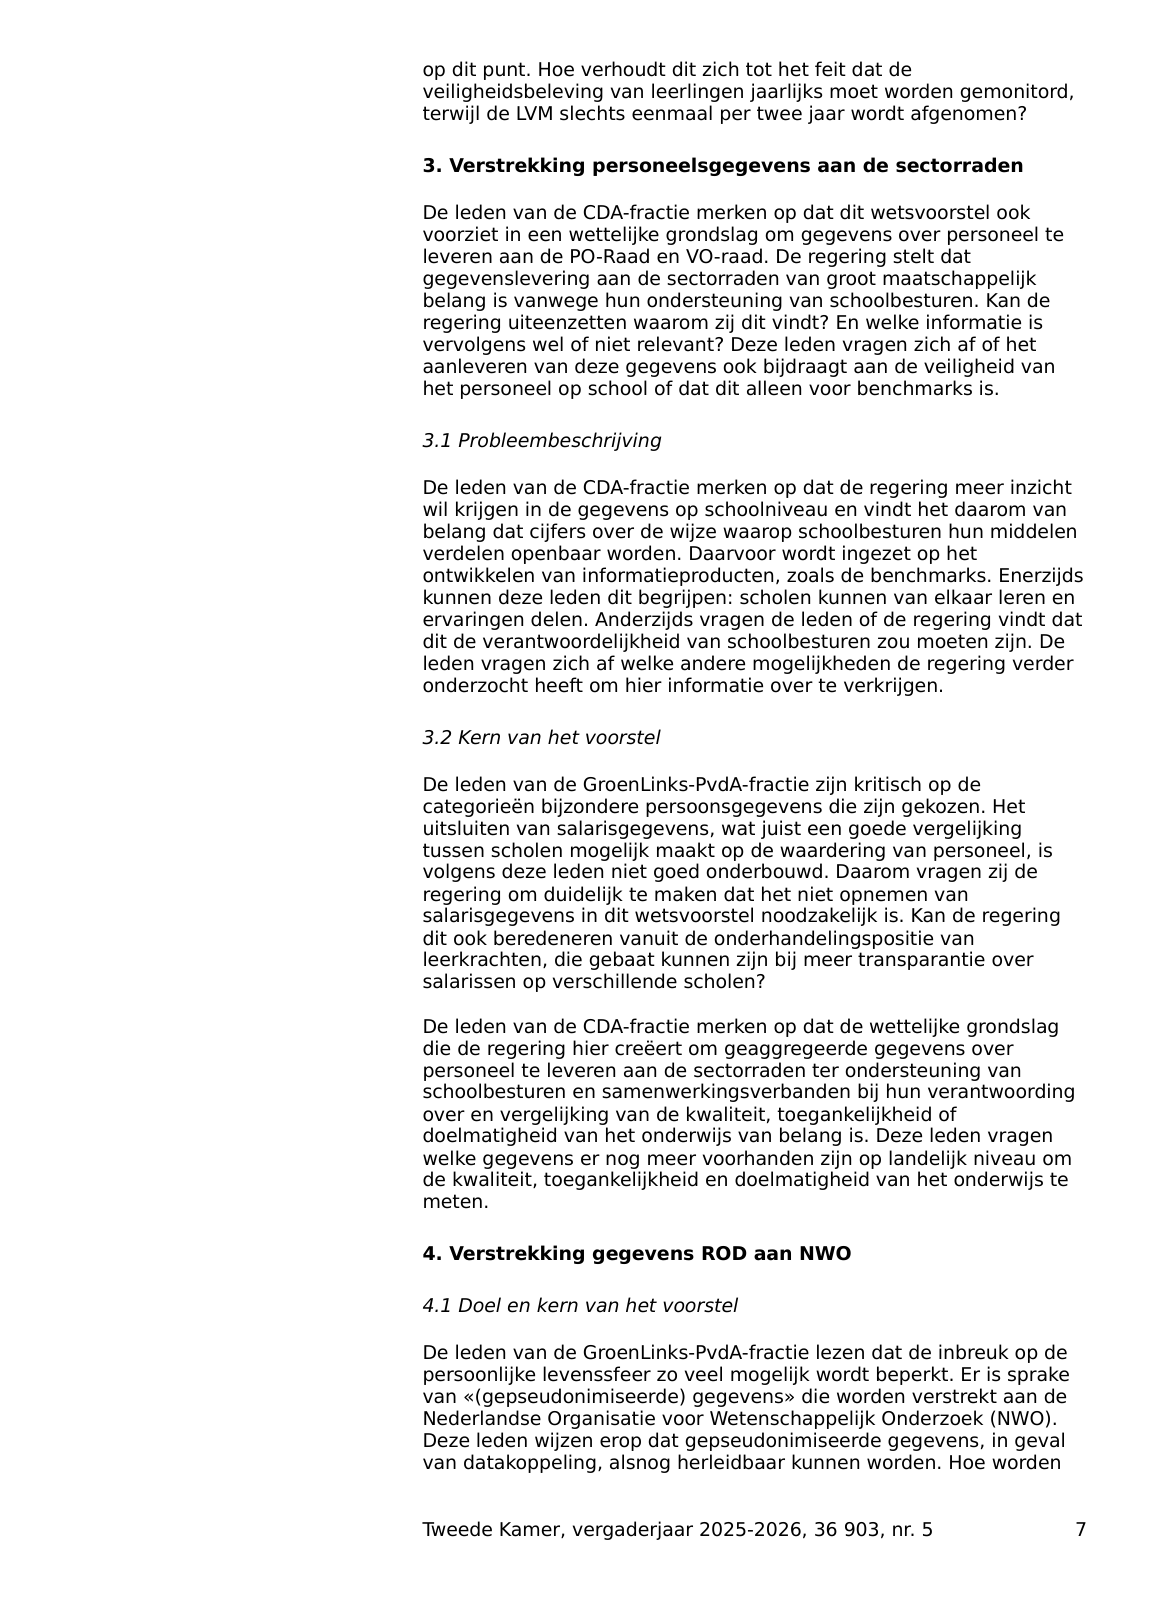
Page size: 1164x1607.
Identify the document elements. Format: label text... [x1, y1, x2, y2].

subtitle 3. Verstrekking personeelsgegevens aan de sectorraden [422, 155, 1087, 177]
text De leden van de GroenLinks-PvdA-fractie lezen dat de inbreuk op de persoonlijke levenssfeer zo veel mogelijk wordt beperkt. Er is sprake van «(gepseudonimiseerde) gegevens» die worden verstrekt aan de Nederlandse Organisatie voor Wetenschappelijk Onderzoek (NWO). Deze leden wijzen erop dat gepseudonimiseerde gegevens, in geval van datakoppeling, alsnog herleidbaar kunnen worden. Hoe worden [422, 1342, 1087, 1474]
text De leden van de CDA-fractie merken op dat de wettelijke grondslag die de regering hier creëert om geaggregeerde gegevens over personeel te leveren aan de sectorraden ter ondersteuning van schoolbesturen en samenwerkingsverbanden bij hun verantwoording over en vergelijking van de kwaliteit, toegankelijkheid of doelmatigheid van het onderwijs van belang is. Deze leden vragen welke gegevens er nog meer voorhanden zijn op landelijk niveau om de kwaliteit, toegankelijkheid en doelmatigheid van het onderwijs te meten. [422, 1016, 1087, 1213]
subtitle 4.1 Doel en kern van het voorstel [422, 1295, 1087, 1317]
subtitle 4. Verstrekking gegevens ROD aan NWO [422, 1243, 1087, 1265]
subtitle 3.2 Kern van het voorstel [422, 727, 1087, 748]
text De leden van de GroenLinks-PvdA-fractie zijn kritisch op de categorieën bijzondere persoonsgegevens die zijn gekozen. Het uitsluiten van salarisgegevens, wat juist een goede vergelijking tussen scholen mogelijk maakt op de waardering van personeel, is volgens deze leden niet goed onderbouwd. Daarom vragen zij de regering om duidelijk te maken dat het niet opnemen van salarisgegevens in dit wetsvoorstel noodzakelijk is. Kan de regering dit ook beredeneren vanuit de onderhandelingspositie van leerkrachten, die gebaat kunnen zijn bij meer transparantie over salarissen op verschillende scholen? [422, 773, 1087, 993]
text op dit punt. Hoe verhoudt dit zich tot het feit dat de veiligheidsbeleving van leerlingen jaarlijks moet worden gemonitord, terwijl de LVM slechts eenmaal per twee jaar wordt afgenomen? [422, 59, 1087, 125]
subtitle 3.1 Probleembeschrijving [422, 430, 1087, 452]
text De leden van de CDA-fractie merken op dat de regering meer inzicht wil krijgen in de gegevens op schoolniveau en vindt het daarom van belang dat cijfers over de wijze waarop schoolbesturen hun middelen verdelen openbaar worden. Daarvoor wordt ingezet op het ontwikkelen van informatieproducten, zoals de benchmarks. Enerzijds kunnen deze leden dit begrijpen: scholen kunnen van elkaar leren en ervaringen delen. Anderzijds vragen de leden of de regering vindt dat dit de verantwoordelijkheid van schoolbesturen zou moeten zijn. De leden vragen zich af welke andere mogelijkheden de regering verder onderzocht heeft om hier informatie over te verkrijgen. [422, 477, 1087, 697]
text De leden van de CDA-fractie merken op dat dit wetsvoorstel ook voorziet in een wettelijke grondslag om gegevens over personeel te leveren aan de PO-Raad en VO-raad. De regering stelt dat gegevenslevering aan de sectorraden van groot maatschappelijk belang is vanwege hun ondersteuning van schoolbesturen. Kan de regering uiteenzetten waarom zij dit vindt? En welke informatie is vervolgens wel of niet relevant? Deze leden vragen zich af of het aanleveren van deze gegevens ook bijdraagt aan de veiligheid van het personeel op school of dat dit alleen voor benchmarks is. [422, 202, 1087, 400]
